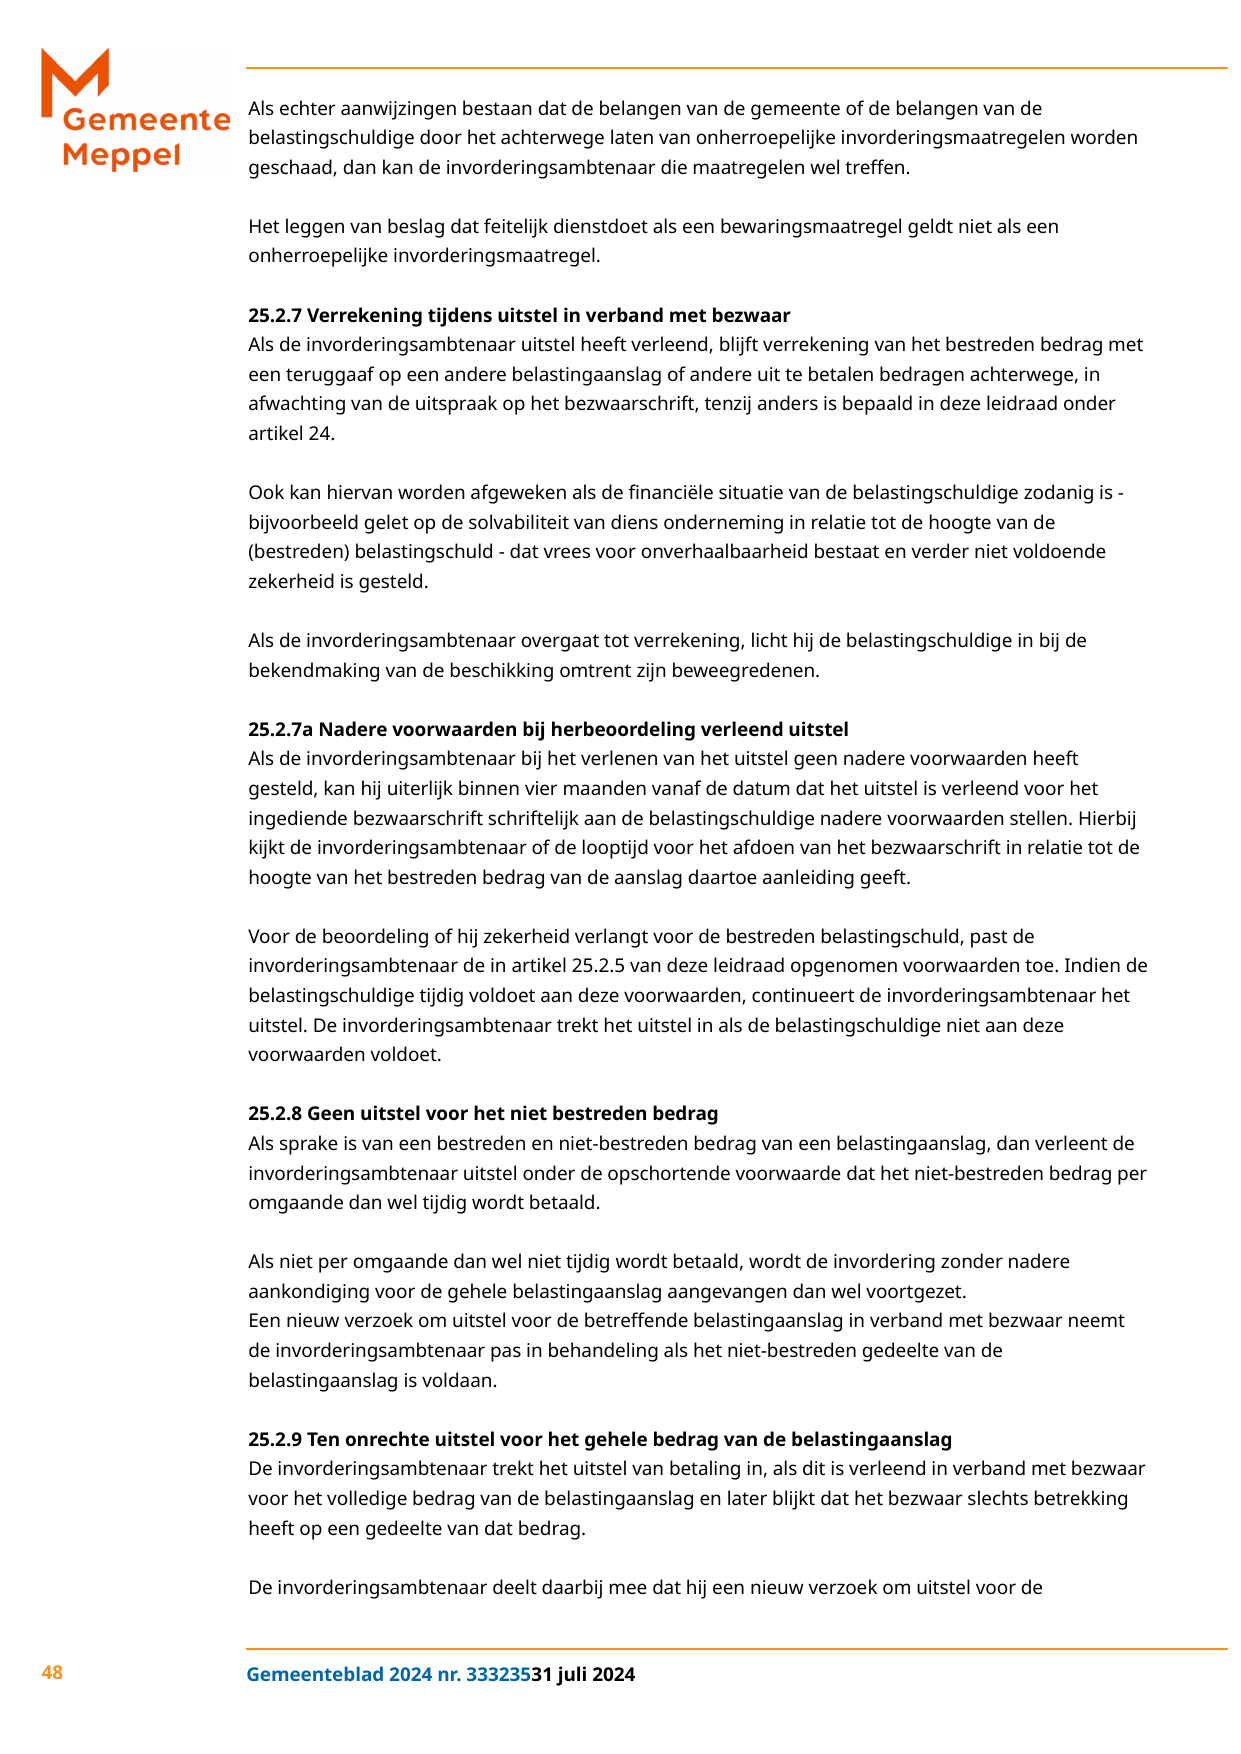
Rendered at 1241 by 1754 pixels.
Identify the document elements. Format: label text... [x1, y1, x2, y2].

text 25.2.9 Ten onrechte uitstel voor het gehele bedrag van de belastingaanslag [248, 1426, 1152, 1452]
text Voor de beoordeling of hij zekerheid verlangt voor de bestreden belastingschuld, past de invorderingsambtenaar de in artikel 25.2.5 van deze leidraad opgenomen voorwaarden toe. Indien de belastingschuldige tijdig voldoet aan deze voorwaarden, continueert de invorderingsambtenaar het uitstel. De invorderingsambtenaar trekt het uitstel in als de belastingschuldige niet aan deze voorwaarden voldoet. [248, 923, 1152, 1067]
text Als sprake is van een bestreden en niet-bestreden bedrag van een belastingaanslag, dan verleent de invorderingsambtenaar uitstel onder de opschortende voorwaarde dat het niet-bestreden bedrag per omgaande dan wel tijdig wordt betaald. [248, 1130, 1152, 1215]
text Ook kan hiervan worden afgeweken als de financiële situatie van de belastingschuldige zodanig is - bijvoorbeeld gelet op de solvabiliteit van diens onderneming in relatie tot de hoogte van de (bestreden) belastingschuld - dat vrees voor onverhaalbaarheid bestaat en verder niet voldoende zekerheid is gesteld. [248, 479, 1152, 594]
text Als de invorderingsambtenaar uitstel heeft verleend, blijft verrekening van het bestreden bedrag met een teruggaaf op een andere belastingaanslag of andere uit te betalen bedragen achterwege, in afwachting van de uitspraak op het bezwaarschrift, tenzij anders is bepaald in deze leidraad onder artikel 24. [248, 331, 1152, 446]
text Als de invorderingsambtenaar overgaat tot verrekening, licht hij de belastingschuldige in bij de bekendmaking van de beschikking omtrent zijn beweegredenen. [248, 627, 1152, 683]
text 25.2.7a Nadere voorwaarden bij herbeoordeling verleend uitstel [248, 716, 1152, 742]
text 25.2.7 Verrekening tijdens uitstel in verband met bezwaar [248, 302, 1152, 328]
text Als niet per omgaande dan wel niet tijdig wordt betaald, wordt de invordering zonder nadere aankondiging voor de gehele belastingaanslag aangevangen dan wel voortgezet. [248, 1248, 1152, 1304]
text De invorderingsambtenaar deelt daarbij mee dat hij een nieuw verzoek om uitstel voor de [248, 1574, 1152, 1600]
text De invorderingsambtenaar trekt het uitstel van betaling in, als dit is verleend in verband met bezwaar voor het volledige bedrag van de belastingaanslag en later blijkt dat het bezwaar slechts betrekking heeft op een gedeelte van dat bedrag. [248, 1456, 1152, 1541]
text Het leggen van beslag dat feitelijk dienstdoet als een bewaringsmaatregel geldt niet als een onherroepelijke invorderingsmaatregel. [248, 213, 1152, 268]
text Een nieuw verzoek om uitstel voor de betreffende belastingaanslag in verband met bezwaar neemt de invorderingsambtenaar pas in behandeling als het niet-bestreden gedeelte van de belastingaanslag is voldaan. [248, 1308, 1152, 1393]
text Als de invorderingsambtenaar bij het verlenen van het uitstel geen nadere voorwaarden heeft gesteld, kan hij uiterlijk binnen vier maanden vanaf de datum dat het uitstel is verleend voor het ingediende bezwaarschrift schriftelijk aan de belastingschuldige nadere voorwaarden stellen. Hierbij kijkt de invorderingsambtenaar of de looptijd voor het afdoen van het bezwaarschrift in relatie tot de hoogte van het bestreden bedrag van de aanslag daartoe aanleiding geeft. [248, 746, 1152, 890]
text 25.2.8 Geen uitstel voor het niet bestreden bedrag [248, 1101, 1152, 1126]
picture [41, 47, 231, 172]
text Als echter aanwijzingen bestaan dat de belangen van de gemeente of de belangen van de belastingschuldige door het achterwege laten van onherroepelijke invorderingsmaatregelen worden geschaad, dan kan de invorderingsambtenaar die maatregelen wel treffen. [248, 95, 1152, 180]
